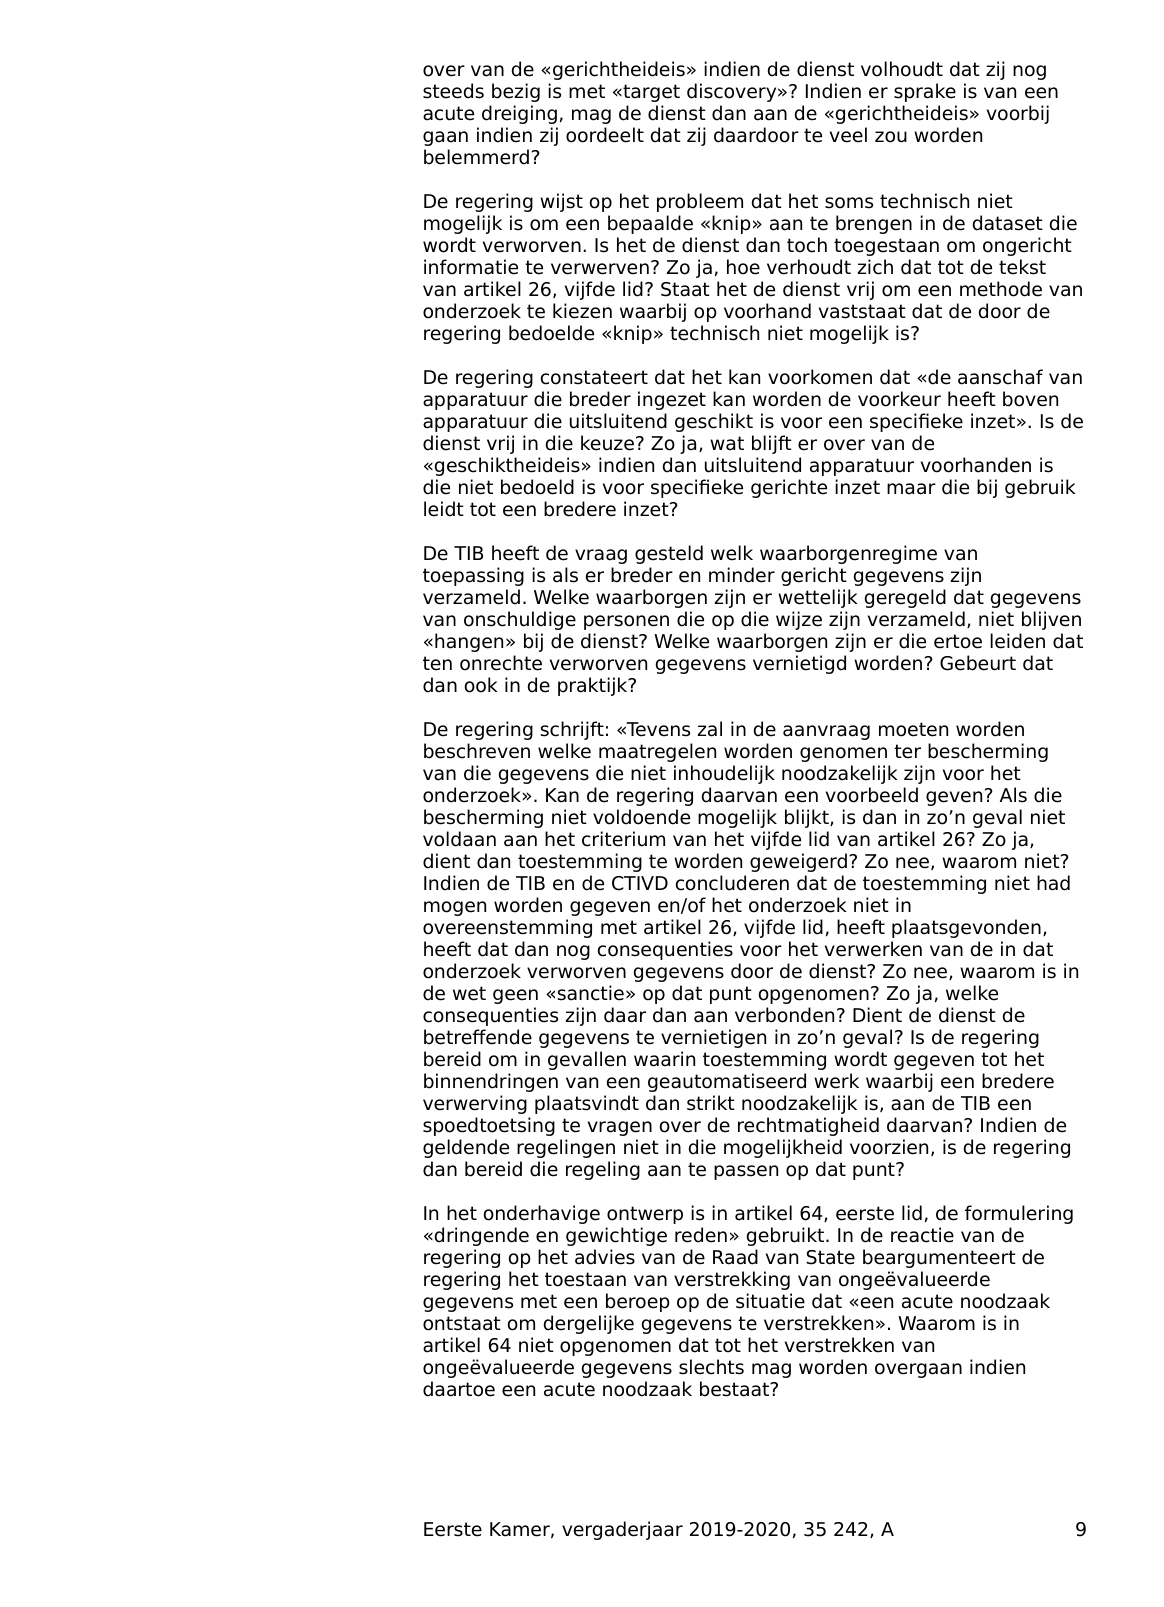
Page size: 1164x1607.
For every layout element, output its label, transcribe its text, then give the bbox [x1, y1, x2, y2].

text In het onderhavige ontwerp is in artikel 64, eerste lid, de formulering «dringende en gewichtige reden» gebruikt. In de reactie van de regering op het advies van de Raad van State beargumenteert de regering het toestaan van verstrekking van ongeëvalueerde gegevens met een beroep op de situatie dat «een acute noodzaak ontstaat om dergelijke gegevens te verstrekken». Waarom is in artikel 64 niet opgenomen dat tot het verstrekken van ongeëvalueerde gegevens slechts mag worden overgaan indien daartoe een acute noodzaak bestaat? [422, 1203, 1087, 1401]
text De regering constateert dat het kan voorkomen dat «de aanschaf van apparatuur die breder ingezet kan worden de voorkeur heeft boven apparatuur die uitsluitend geschikt is voor een specifieke inzet». Is de dienst vrij in die keuze? Zo ja, wat blijft er over van de «geschiktheideis» indien dan uitsluitend apparatuur voorhanden is die niet bedoeld is voor specifieke gerichte inzet maar die bij gebruik leidt tot een bredere inzet? [422, 367, 1087, 521]
text De regering wijst op het probleem dat het soms technisch niet mogelijk is om een bepaalde «knip» aan te brengen in de dataset die wordt verworven. Is het de dienst dan toch toegestaan om ongericht informatie te verwerven? Zo ja, hoe verhoudt zich dat tot de tekst van artikel 26, vijfde lid? Staat het de dienst vrij om een methode van onderzoek te kiezen waarbij op voorhand vaststaat dat de door de regering bedoelde «knip» technisch niet mogelijk is? [422, 191, 1087, 345]
text over van de «gerichtheideis» indien de dienst volhoudt dat zij nog steeds bezig is met «target discovery»? Indien er sprake is van een acute dreiging, mag de dienst dan aan de «gerichtheideis» voorbij gaan indien zij oordeelt dat zij daardoor te veel zou worden belemmerd? [422, 59, 1087, 169]
text De TIB heeft de vraag gesteld welk waarborgenregime van toepassing is als er breder en minder gericht gegevens zijn verzameld. Welke waarborgen zijn er wettelijk geregeld dat gegevens van onschuldige personen die op die wijze zijn verzameld, niet blijven «hangen» bij de dienst? Welke waarborgen zijn er die ertoe leiden dat ten onrechte verworven gegevens vernietigd worden? Gebeurt dat dan ook in de praktijk? [422, 543, 1087, 697]
text De regering schrijft: «Tevens zal in de aanvraag moeten worden beschreven welke maatregelen worden genomen ter bescherming van die gegevens die niet inhoudelijk noodzakelijk zijn voor het onderzoek». Kan de regering daarvan een voorbeeld geven? Als die bescherming niet voldoende mogelijk blijkt, is dan in zo’n geval niet voldaan aan het criterium van het vijfde lid van artikel 26? Zo ja, dient dan toestemming te worden geweigerd? Zo nee, waarom niet? Indien de TIB en de CTIVD concluderen dat de toestemming niet had mogen worden gegeven en/of het onderzoek niet in overeenstemming met artikel 26, vijfde lid, heeft plaatsgevonden, heeft dat dan nog consequenties voor het verwerken van de in dat onderzoek verworven gegevens door de dienst? Zo nee, waarom is in de wet geen «sanctie» op dat punt opgenomen? Zo ja, welke consequenties zijn daar dan aan verbonden? Dient de dienst de betreffende gegevens te vernietigen in zo’n geval? Is de regering bereid om in gevallen waarin toestemming wordt gegeven tot het binnendringen van een geautomatiseerd werk waarbij een bredere verwerving plaatsvindt dan strikt noodzakelijk is, aan de TIB een spoedtoetsing te vragen over de rechtmatigheid daarvan? Indien de geldende regelingen niet in die mogelijkheid voorzien, is de regering dan bereid die regeling aan te passen op dat punt? [422, 719, 1087, 1181]
